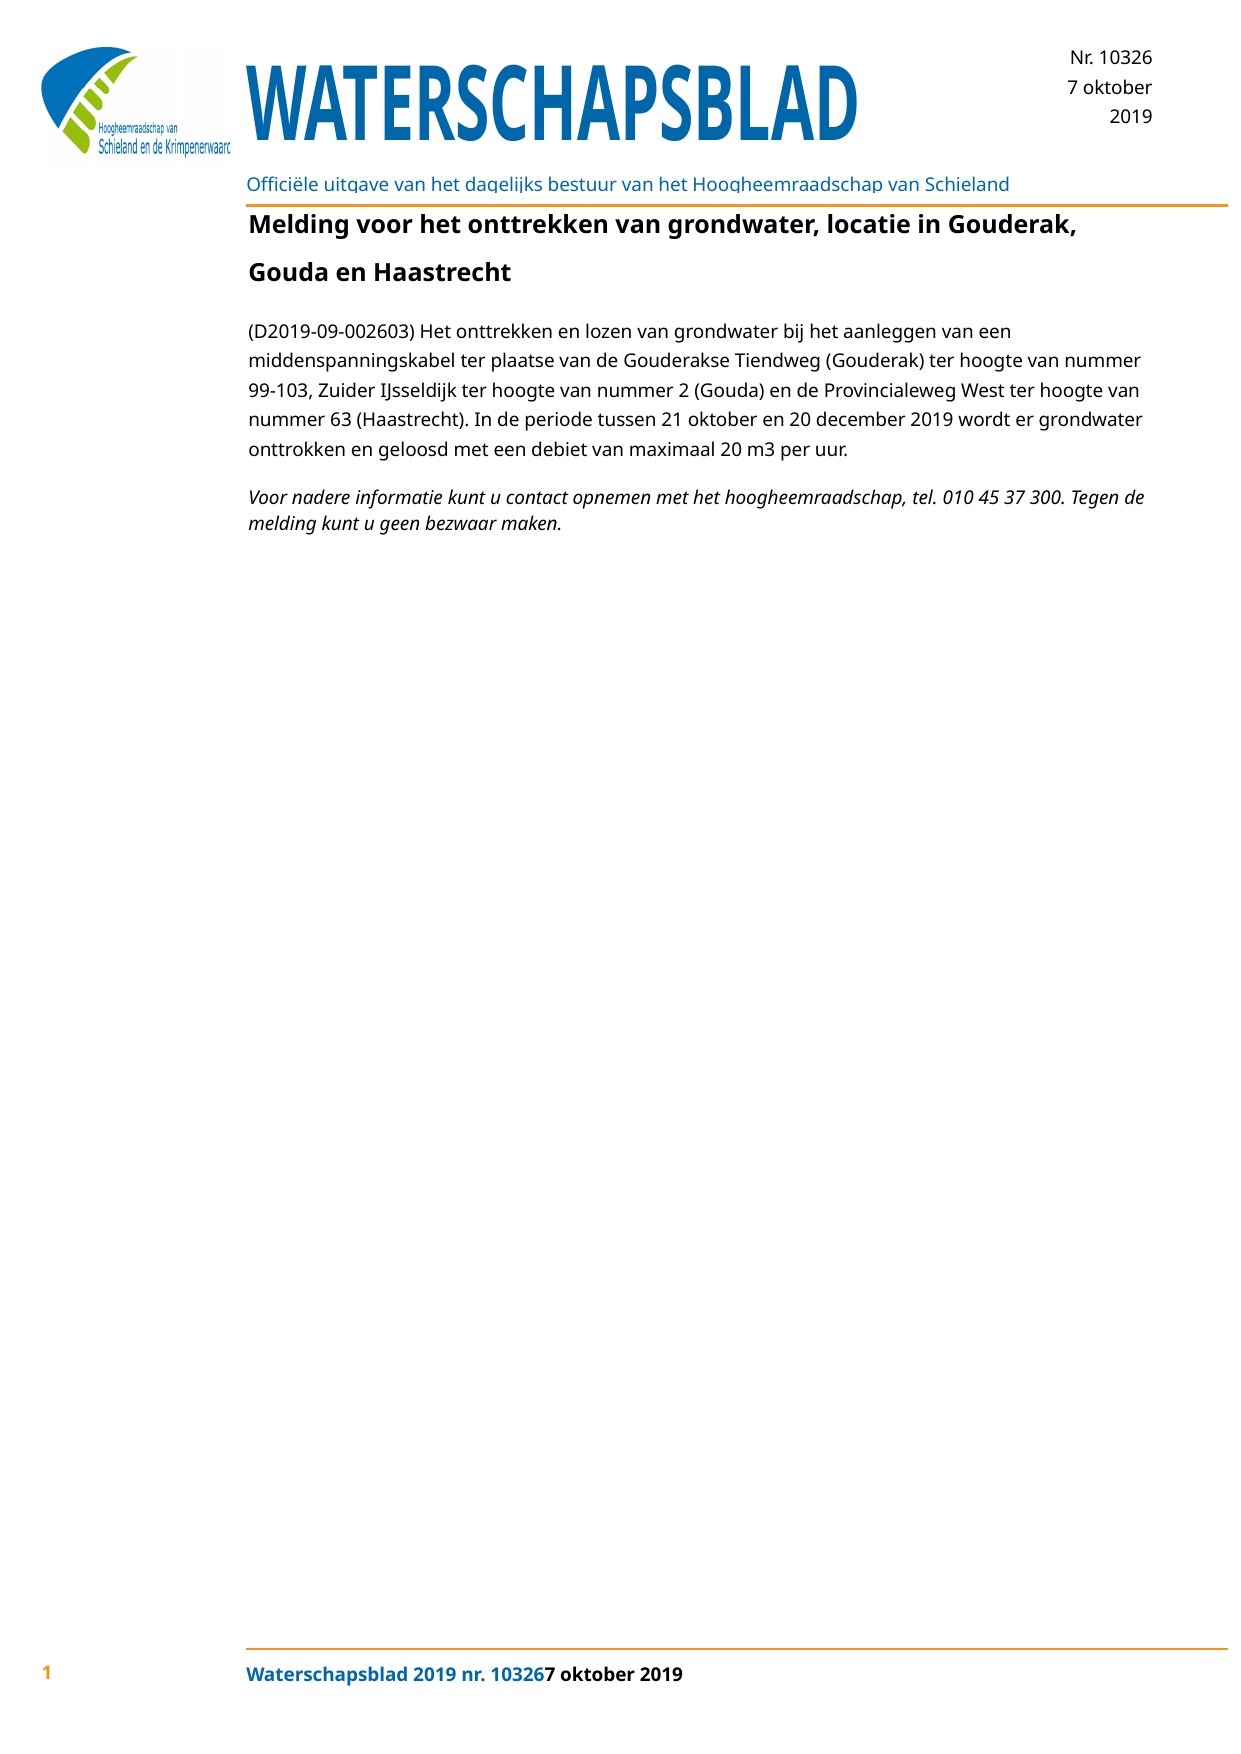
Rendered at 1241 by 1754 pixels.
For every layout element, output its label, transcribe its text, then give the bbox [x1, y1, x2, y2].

text Voor nadere informatie kunt u contact opnemen met het hoogheemraadschap, tel. 010 45 37 300. Tegen de melding kunt u geen bezwaar maken. [248, 484, 1152, 536]
text (D2019-09-002603) Het onttrekken en lozen van grondwater bij het aanleggen van een middenspanningskabel ter plaatse van de Gouderakse Tiendweg (Gouderak) ter hoogte van nummer 99-103, Zuider IJsseldijk ter hoogte van nummer 2 (Gouda) en de Provincialeweg West ter hoogte van nummer 63 (Haastrecht). In de periode tussen 21 oktober en 20 december 2019 wordt er grondwater onttrokken en geloosd met een debiet van maximaal 20 m3 per uur. [248, 318, 1152, 462]
text Melding voor het onttrekken van grondwater, locatie in Gouderak, Gouda en Haastrecht [248, 207, 1152, 288]
picture [41, 47, 231, 172]
